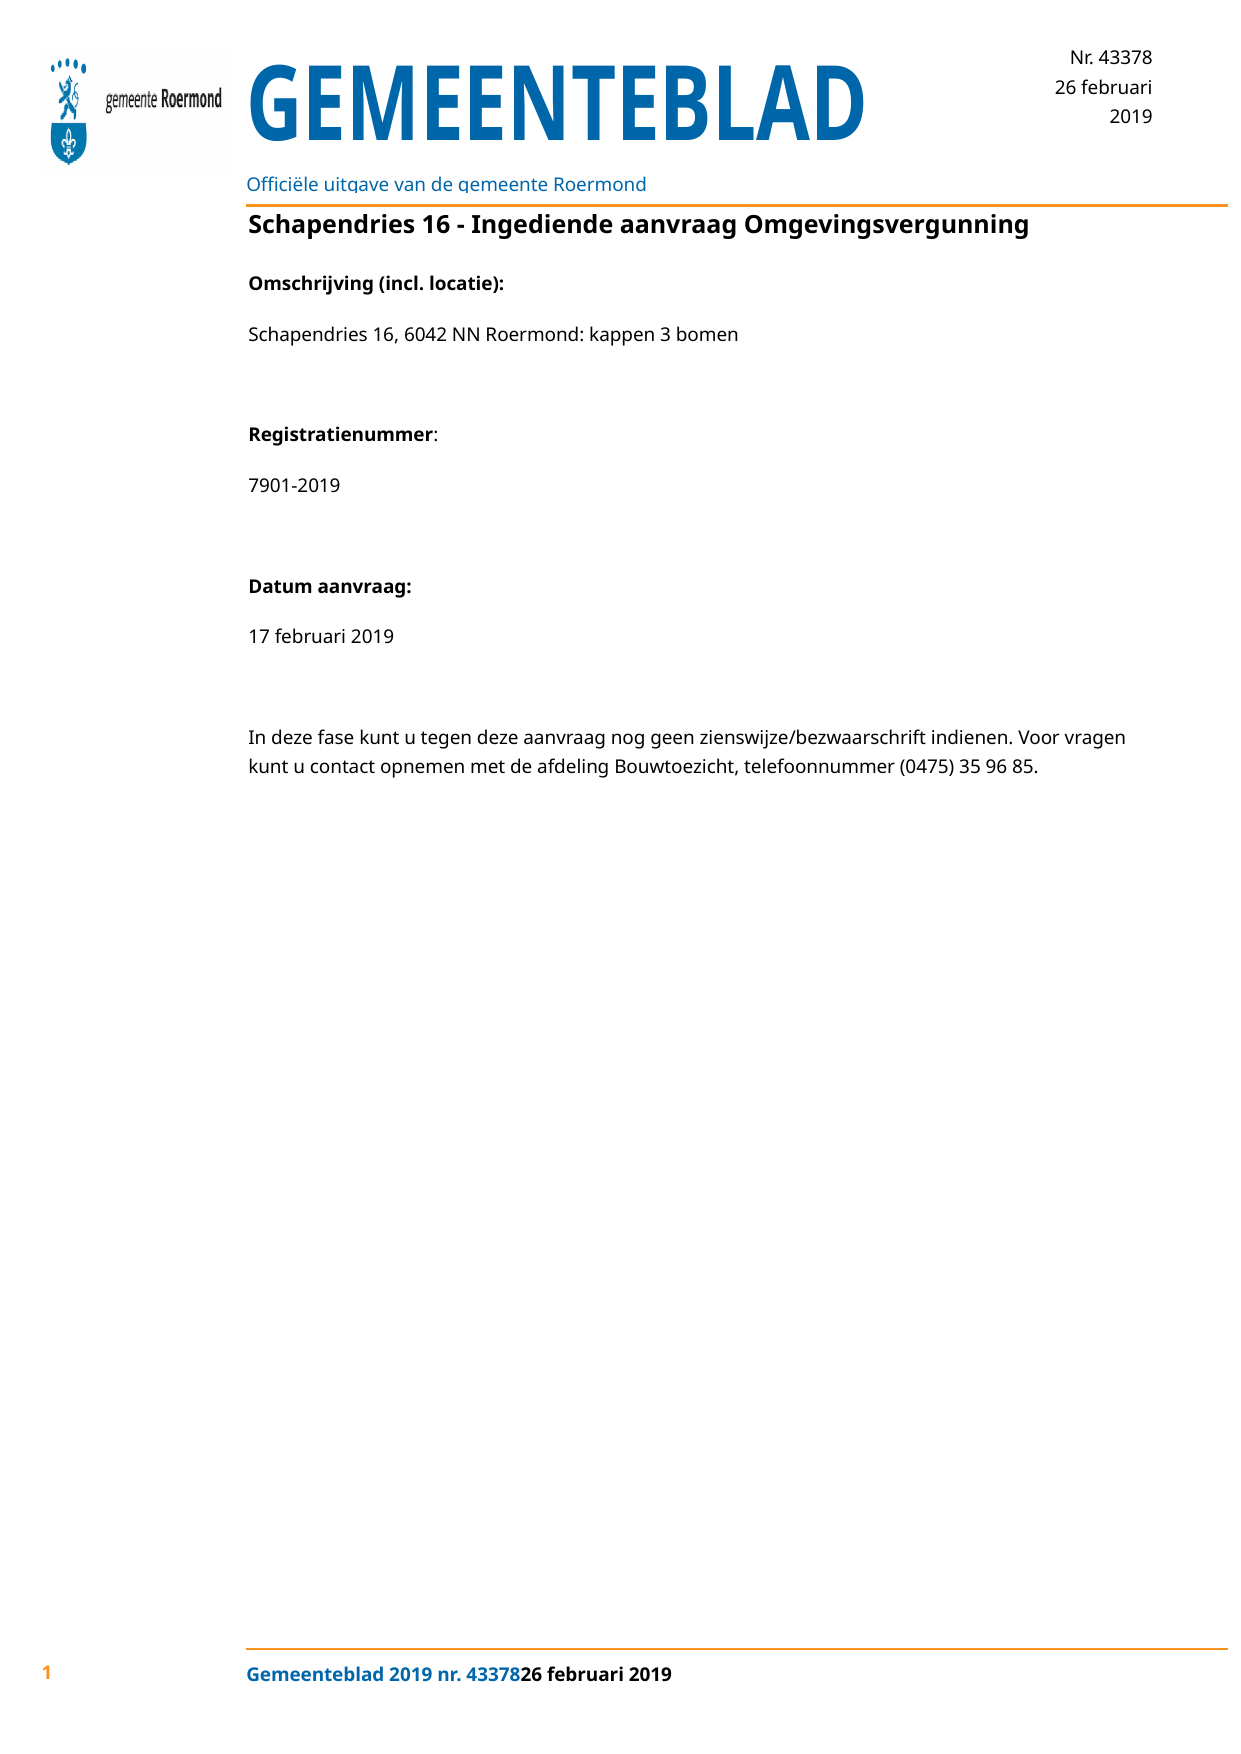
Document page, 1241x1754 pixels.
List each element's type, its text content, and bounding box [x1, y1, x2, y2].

text Datum aanvraag: [248, 573, 1152, 598]
text 17 februari 2019 [248, 623, 1152, 649]
text 7901-2019 [248, 472, 1152, 498]
picture [41, 47, 231, 172]
text Schapendries 16 - Ingediende aanvraag Omgevingsvergunning [248, 207, 1152, 241]
text In deze fase kunt u tegen deze aanvraag nog geen zienswijze/bezwaarschrift indienen. Voor vragen kunt u contact opnemen met de afdeling Bouwtoezicht, telefoonnummer (0475) 35 96 85. [248, 724, 1152, 779]
text Omschrijving (incl. locatie): [248, 270, 1152, 296]
text Schapendries 16, 6042 NN Roermond: kappen 3 bomen [248, 321, 1152, 346]
text Registratienummer: [248, 422, 1152, 447]
